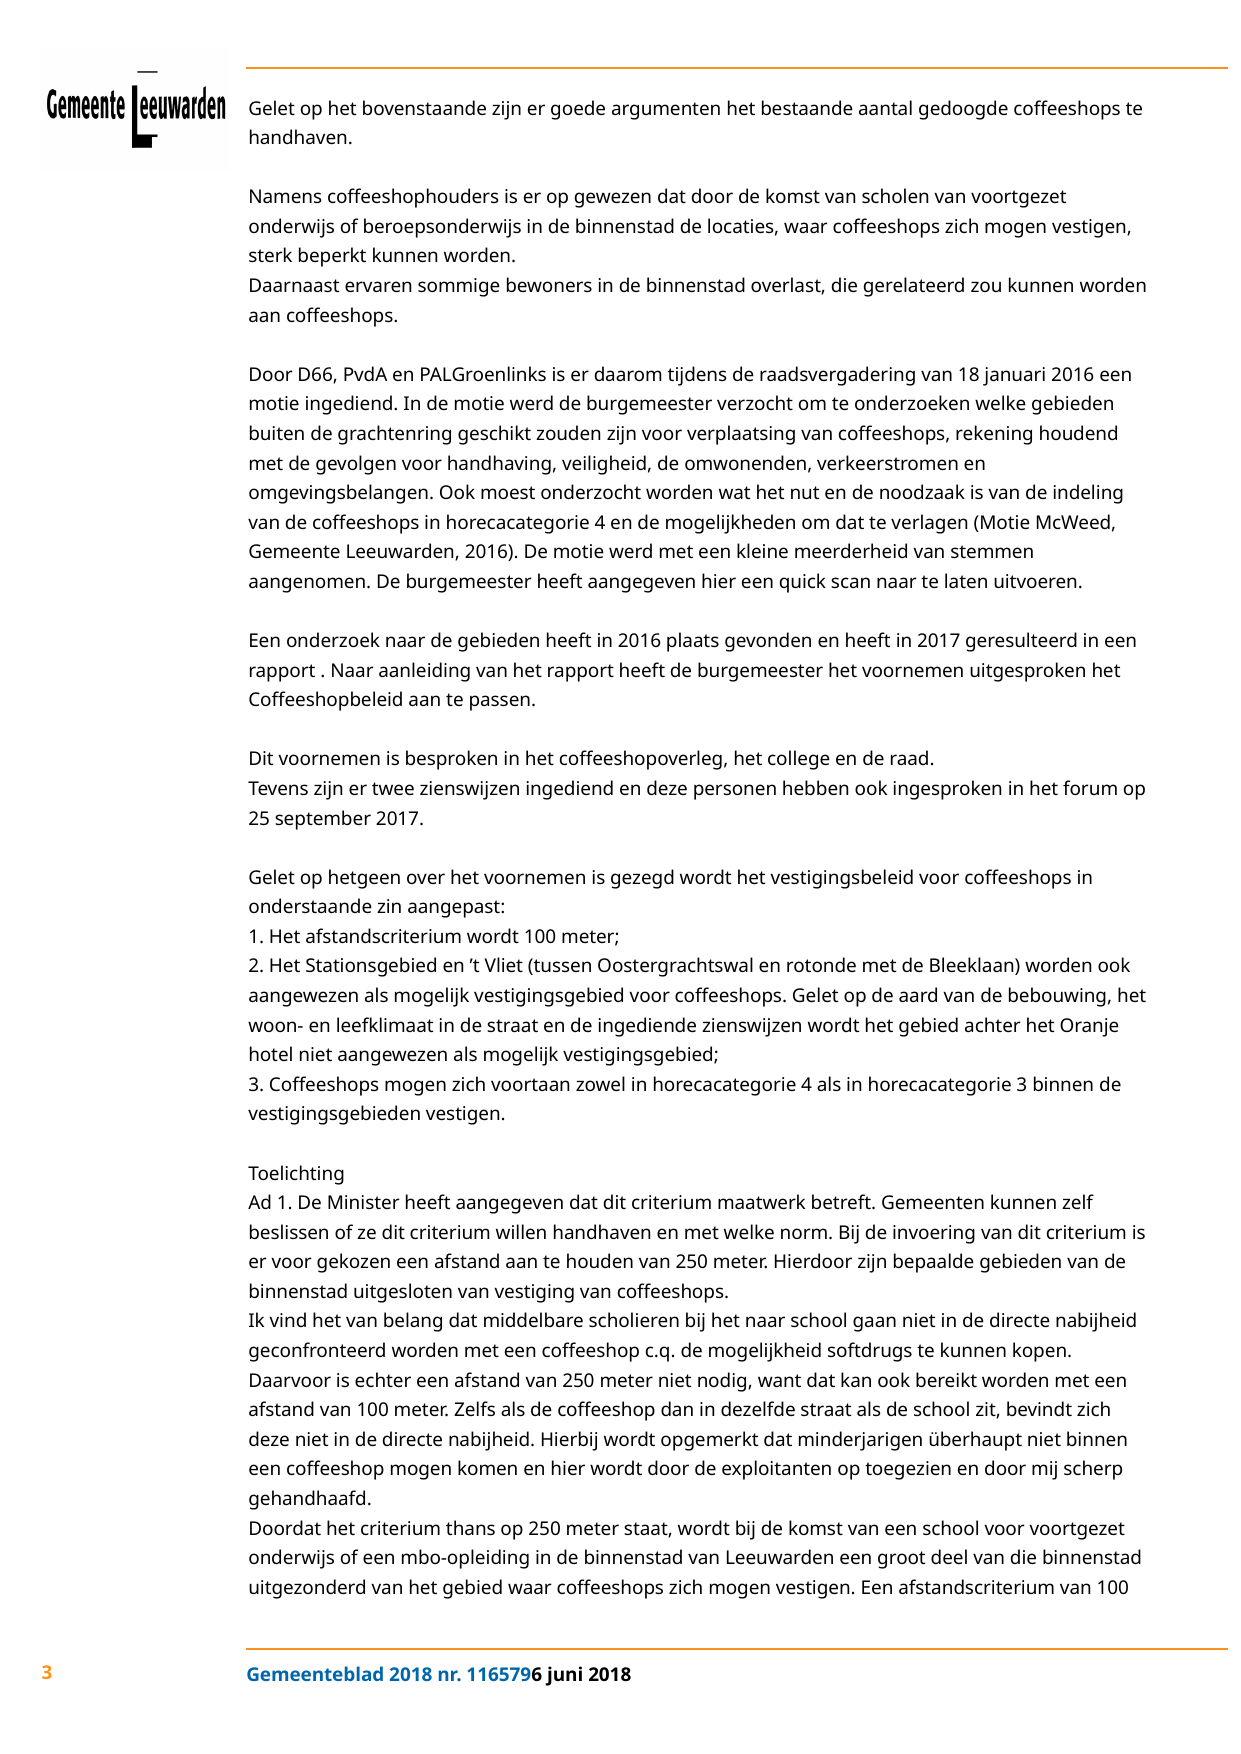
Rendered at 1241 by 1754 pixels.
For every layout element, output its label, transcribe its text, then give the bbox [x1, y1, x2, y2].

text Doordat het criterium thans op 250 meter staat, wordt bij de komst van een school voor voortgezet onderwijs of een mbo-opleiding in de binnenstad van Leeuwarden een groot deel van die binnenstad uitgezonderd van het gebied waar coffeeshops zich mogen vestigen. Een afstandscriterium van 100 [248, 1515, 1152, 1600]
text Gelet op het bovenstaande zijn er goede argumenten het bestaande aantal gedoogde coffeeshops te handhaven. [248, 95, 1152, 150]
text 2. Het Stationsgebied en ’t Vliet (tussen Oostergrachtswal en rotonde met de Bleeklaan) worden ook aangewezen als mogelijk vestigingsgebied voor coffeeshops. Gelet op de aard van de bebouwing, het woon- en leefklimaat in de straat en de ingediende zienswijzen wordt het gebied achter het Oranje hotel niet aangewezen als mogelijk vestigingsgebied; [248, 953, 1152, 1067]
picture [41, 47, 231, 172]
text Een onderzoek naar de gebieden heeft in 2016 plaats gevonden en heeft in 2017 geresulteerd in een rapport . Naar aanleiding van het rapport heeft de burgemeester het voornemen uitgesproken het Coffeeshopbeleid aan te passen. [248, 627, 1152, 712]
text 3. Coffeeshops mogen zich voortaan zowel in horecacategorie 4 als in horecacategorie 3 binnen de vestigingsgebieden vestigen. [248, 1071, 1152, 1126]
text Ad 1. De Minister heeft aangegeven dat dit criterium maatwerk betreft. Gemeenten kunnen zelf beslissen of ze dit criterium willen handhaven en met welke norm. Bij de invoering van dit criterium is er voor gekozen een afstand aan te houden van 250 meter. Hierdoor zijn bepaalde gebieden van de binnenstad uitgesloten van vestiging van coffeeshops. [248, 1189, 1152, 1304]
text Gelet op hetgeen over het voornemen is gezegd wordt het vestigingsbeleid voor coffeeshops in onderstaande zin aangepast: [248, 864, 1152, 919]
text Namens coffeeshophouders is er op gewezen dat door de komst van scholen van voortgezet onderwijs of beroepsonderwijs in de binnenstad de locaties, waar coffeeshops zich mogen vestigen, sterk beperkt kunnen worden. [248, 183, 1152, 268]
text Dit voornemen is besproken in het coffeeshopoverleg, het college en de raad. [248, 746, 1152, 771]
text Daarnaast ervaren sommige bewoners in de binnenstad overlast, die gerelateerd zou kunnen worden aan coffeeshops. [248, 272, 1152, 328]
text Ik vind het van belang dat middelbare scholieren bij het naar school gaan niet in de directe nabijheid geconfronteerd worden met een coffeeshop c.q. de mogelijkheid softdrugs te kunnen kopen. Daarvoor is echter een afstand van 250 meter niet nodig, want dat kan ook bereikt worden met een afstand van 100 meter. Zelfs als de coffeeshop dan in dezelfde straat als de school zit, bevindt zich deze niet in de directe nabijheid. Hierbij wordt opgemerkt dat minderjarigen überhaupt niet binnen een coffeeshop mogen komen en hier wordt door de exploitanten op toegezien en door mij scherp gehandhaafd. [248, 1308, 1152, 1511]
text 1. Het afstandscriterium wordt 100 meter; [248, 923, 1152, 949]
text Door D66, PvdA en PALGroenlinks is er daarom tijdens de raadsvergadering van 18 januari 2016 een motie ingediend. In de motie werd de burgemeester verzocht om te onderzoeken welke gebieden buiten de grachtenring geschikt zouden zijn voor verplaatsing van coffeeshops, rekening houdend met de gevolgen voor handhaving, veiligheid, de omwonenden, verkeerstromen en omgevingsbelangen. Ook moest onderzocht worden wat het nut en de noodzaak is van de indeling van de coffeeshops in horecacategorie 4 en de mogelijkheden om dat te verlagen (Motie McWeed, Gemeente Leeuwarden, 2016). De motie werd met een kleine meerderheid van stemmen aangenomen. De burgemeester heeft aangegeven hier een quick scan naar te laten uitvoeren. [248, 361, 1152, 594]
text Tevens zijn er twee zienswijzen ingediend en deze personen hebben ook ingesproken in het forum op 25 september 2017. [248, 775, 1152, 831]
text Toelichting [248, 1160, 1152, 1186]
